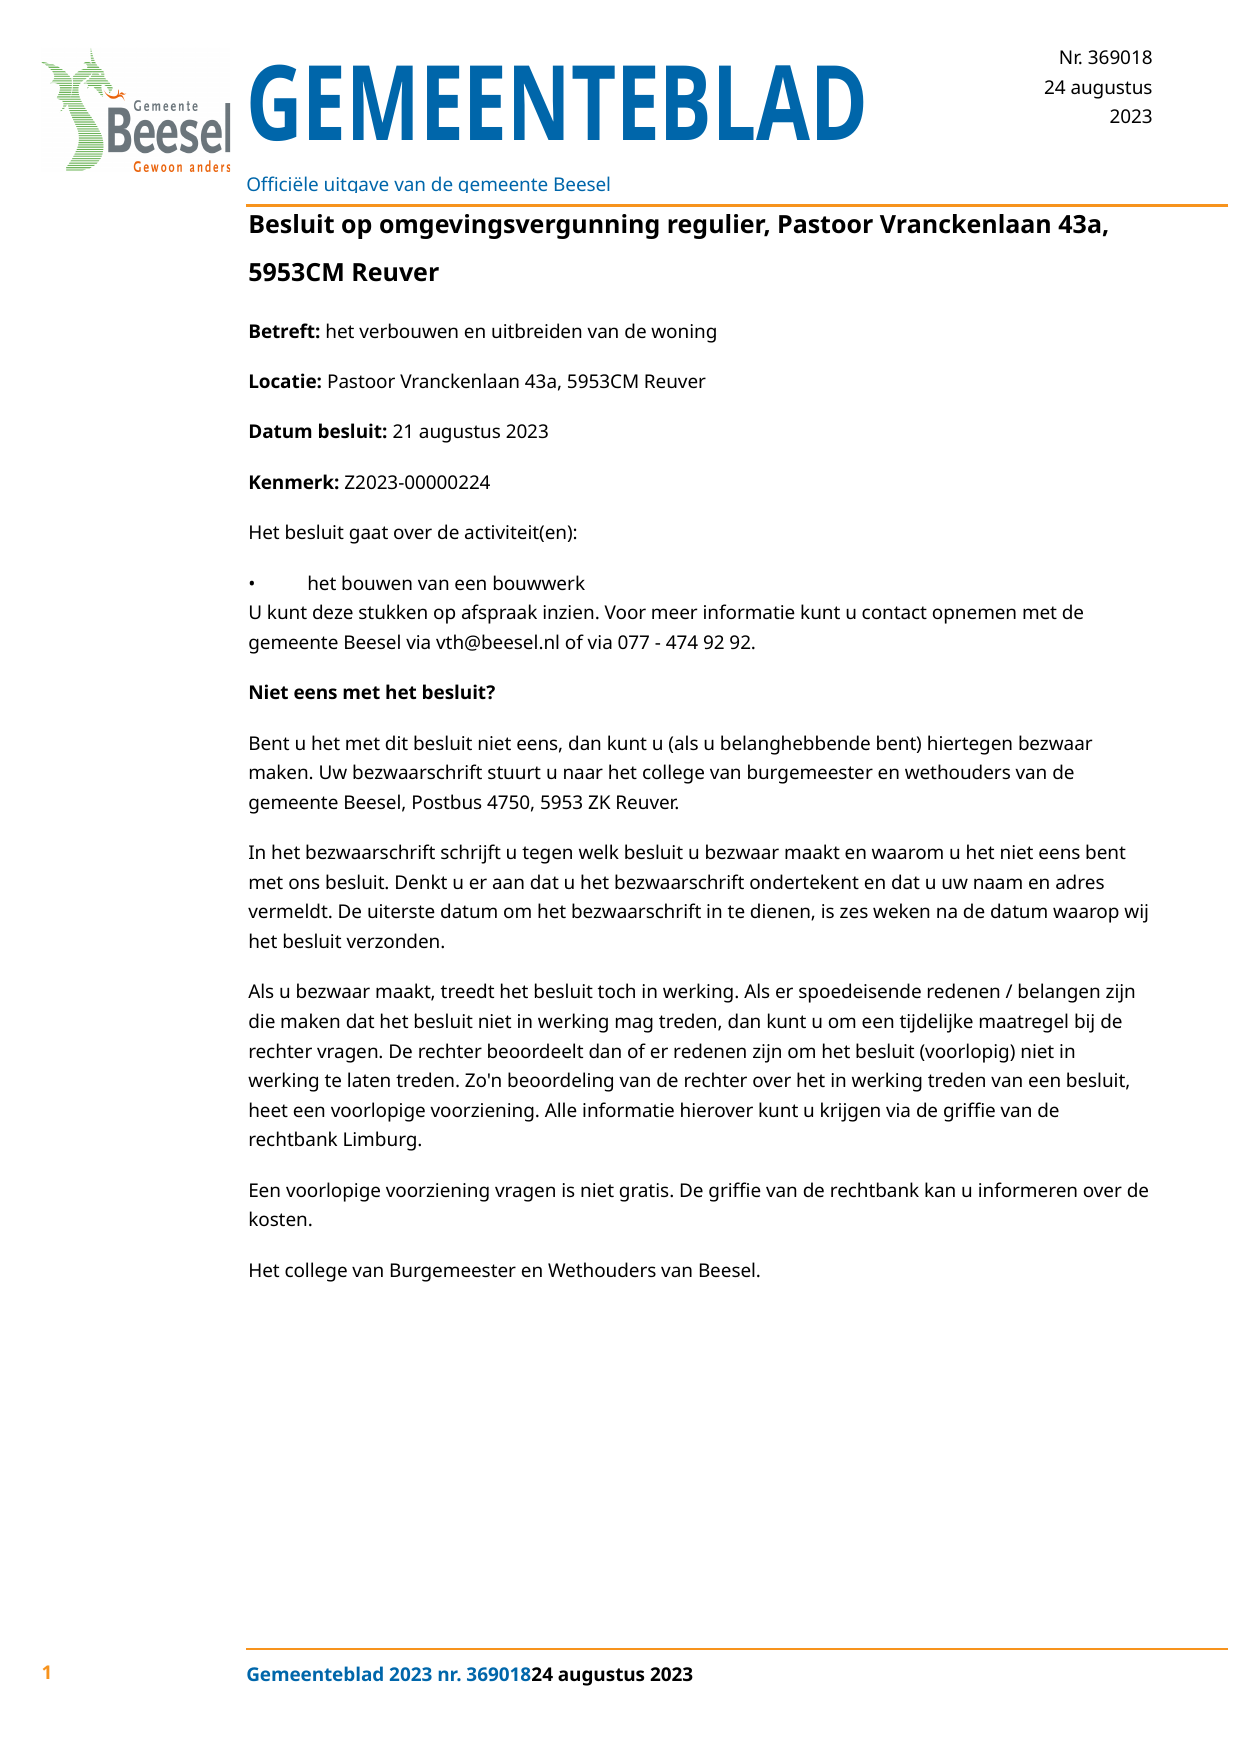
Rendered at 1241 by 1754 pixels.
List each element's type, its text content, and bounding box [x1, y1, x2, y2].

text Niet eens met het besluit? [248, 679, 1152, 705]
text Locatie: Pastoor Vranckenlaan 43a, 5953CM Reuver [248, 368, 1152, 394]
picture [41, 47, 231, 172]
text Kenmerk: Z2023-00000224 [248, 469, 1152, 495]
text Een voorlopige voorziening vragen is niet gratis. De griffie van de rechtbank kan u informeren over de kosten. [248, 1177, 1152, 1232]
text In het bezwaarschrift schrijft u tegen welk besluit u bezwaar maakt en waarom u het niet eens bent met ons besluit. Denkt u er aan dat u het bezwaarschrift ondertekent en dat u uw naam en adres vermeldt. De uiterste datum om het bezwaarschrift in te dienen, is zes weken na de datum waarop wij het besluit verzonden. [248, 839, 1152, 954]
text Het college van Burgemeester en Wethouders van Beesel. [248, 1257, 1152, 1283]
text U kunt deze stukken op afspraak inzien. Voor meer informatie kunt u contact opnemen met de gemeente Beesel via vth@beesel.nl of via 077 - 474 92 92. [248, 599, 1152, 655]
text Het besluit gaat over de activiteit(en): [248, 519, 1152, 545]
text Besluit op omgevingsvergunning regulier, Pastoor Vranckenlaan 43a, 5953CM Reuver [248, 207, 1152, 288]
text Datum besluit: 21 augustus 2023 [248, 419, 1152, 444]
list het bouwen van een bouwwerk [248, 570, 1152, 596]
text Als u bezwaar maakt, treedt het besluit toch in werking. Als er spoedeisende redenen / belangen zijn die maken dat het besluit niet in werking mag treden, dan kunt u om een tijdelijke maatregel bij de rechter vragen. De rechter beoordeelt dan of er redenen zijn om het besluit (voorlopig) niet in werking te laten treden. Zo'n beoordeling van de rechter over het in werking treden van een besluit, heet een voorlopige voorziening. Alle informatie hierover kunt u krijgen via de griffie van de rechtbank Limburg. [248, 979, 1152, 1152]
text Bent u het met dit besluit niet eens, dan kunt u (als u belanghebbende bent) hiertegen bezwaar maken. Uw bezwaarschrift stuurt u naar het college van burgemeester en wethouders van de gemeente Beesel, Postbus 4750, 5953 ZK Reuver. [248, 730, 1152, 815]
text Betreft: het verbouwen en uitbreiden van de woning [248, 318, 1152, 344]
